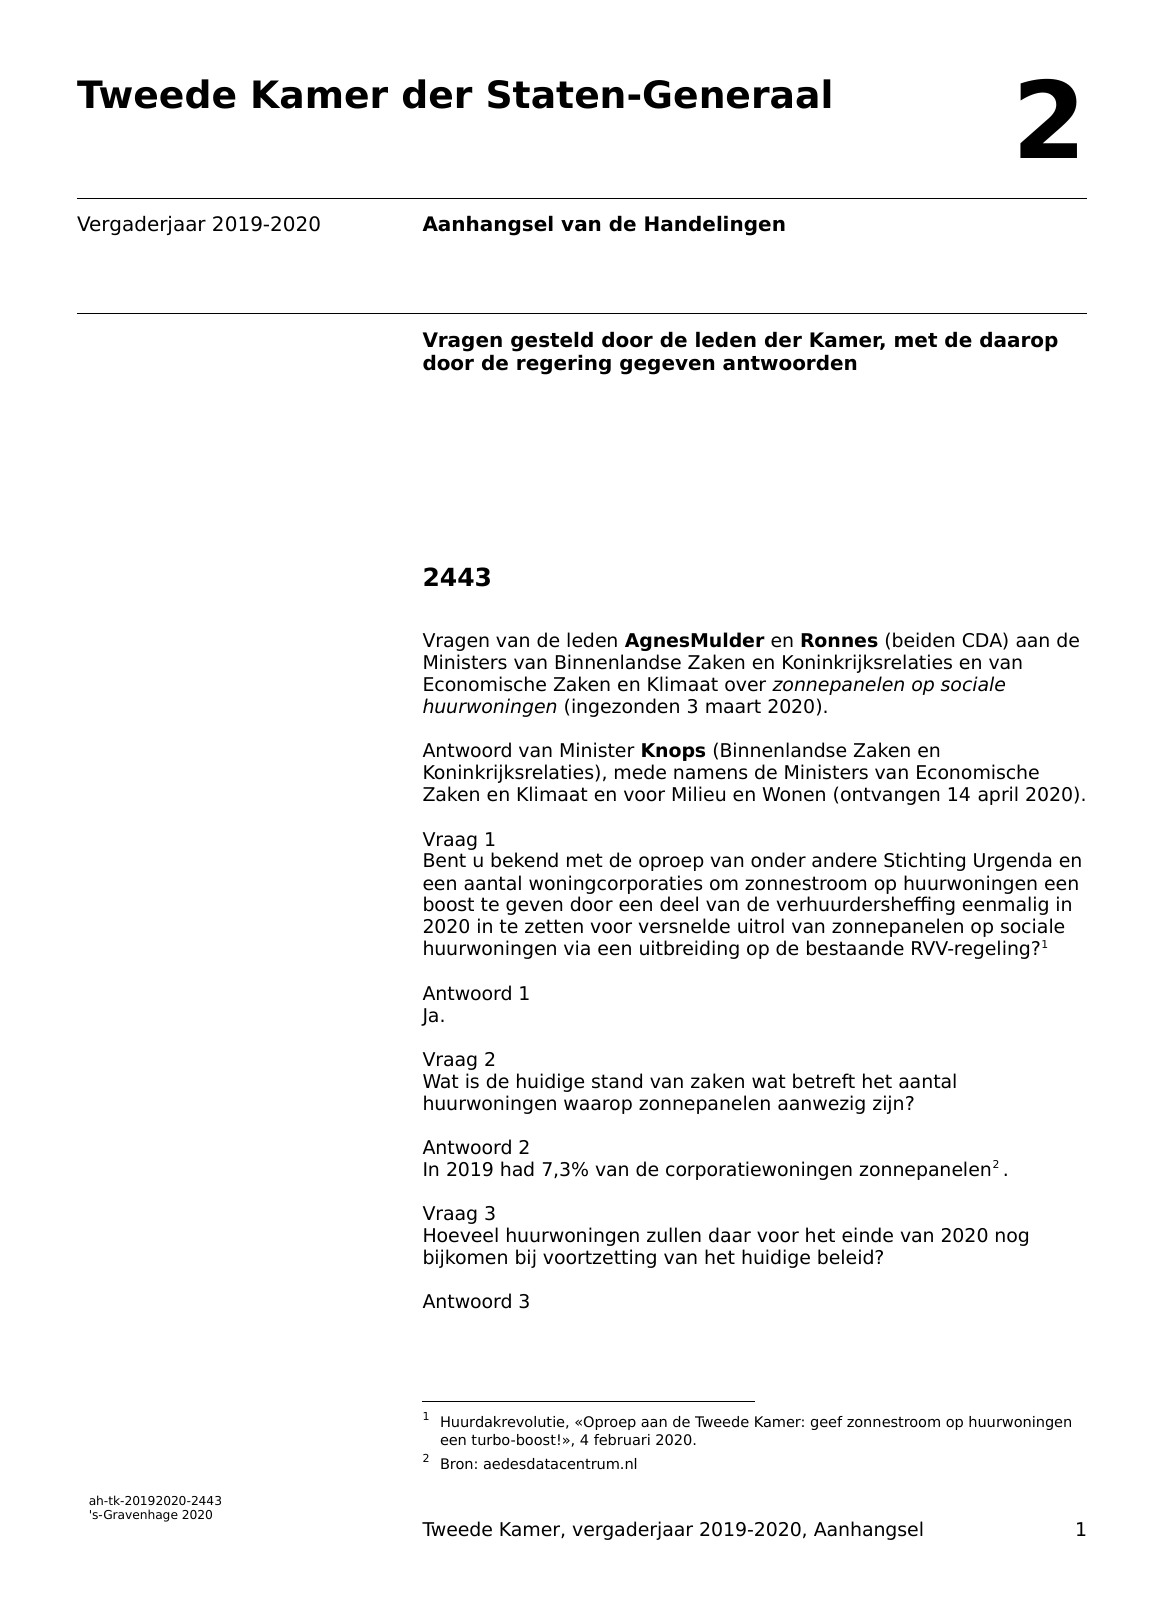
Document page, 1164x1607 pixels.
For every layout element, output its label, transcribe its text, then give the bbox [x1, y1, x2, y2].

table_header Tweede Kamer der Staten-Generaal [77, 59, 886, 198]
text ah-tk-20192020-2443 [88, 1494, 323, 1508]
table_cell Aanhangsel van de Handelingen [422, 199, 1087, 313]
text Bent u bekend met de oproep van onder andere Stichting Urgenda en een aantal woningcorporaties om zonnestroom op huurwoningen een boost te geven door een deel van de verhuurdersheffing eenmalig in 2020 in te zetten voor versnelde uitrol van zonnepanelen op sociale huurwoningen via een uitbreiding op de bestaande RVV-regeling? [422, 850, 1087, 960]
text Vraag 1 [422, 828, 1087, 850]
table_cell Vergaderjaar 2019-2020 [77, 199, 422, 313]
table_cell Vragen gesteld door de leden der Kamer, met de daarop door de regering gegeven antwoorden [422, 314, 1087, 375]
text Antwoord 1 [422, 982, 1087, 1004]
text Vraag 2 [422, 1049, 1087, 1071]
text Antwoord van Minister Knops (Binnenlandse Zaken en Koninkrijksrelaties), mede namens de Ministers van Economische Zaken en Klimaat en voor Milieu en Wonen (ontvangen 14 april 2020). [422, 740, 1087, 806]
table_header 2 [886, 59, 1087, 198]
text Vragen van de leden AgnesMulder en Ronnes (beiden CDA) aan de Ministers van Binnenlandse Zaken en Koninkrijksrelaties en van Economische Zaken en Klimaat over zonnepanelen op sociale huurwoningen (ingezonden 3 maart 2020). [422, 630, 1087, 718]
text Vraag 3 [422, 1203, 1087, 1225]
text Wat is de huidige stand van zaken wat betreft het aantal huurwoningen waarop zonnepanelen aanwezig zijn? [422, 1071, 1087, 1114]
text Huurdakrevolutie, «Oproep aan de Tweede Kamer: geef zonnestroom op huurwoningen een turbo-boost!», 4 februari 2020. [422, 1410, 1087, 1449]
text Antwoord 3 [422, 1291, 1087, 1313]
text Bron: aedesdatacentrum.nl [422, 1452, 1087, 1474]
text In 2019 had 7,3% van de corporatiewoningen zonnepanelen. [422, 1159, 1087, 1181]
text 2443 [422, 563, 1087, 592]
text Ja. [422, 1004, 1087, 1026]
text Hoeveel huurwoningen zullen daar voor het einde van 2020 nog bijkomen bij voortzetting van het huidige beleid? [422, 1225, 1087, 1269]
text 's-Gravenhage 2020 [88, 1508, 323, 1522]
table_cell [77, 314, 422, 375]
text Antwoord 2 [422, 1137, 1087, 1159]
